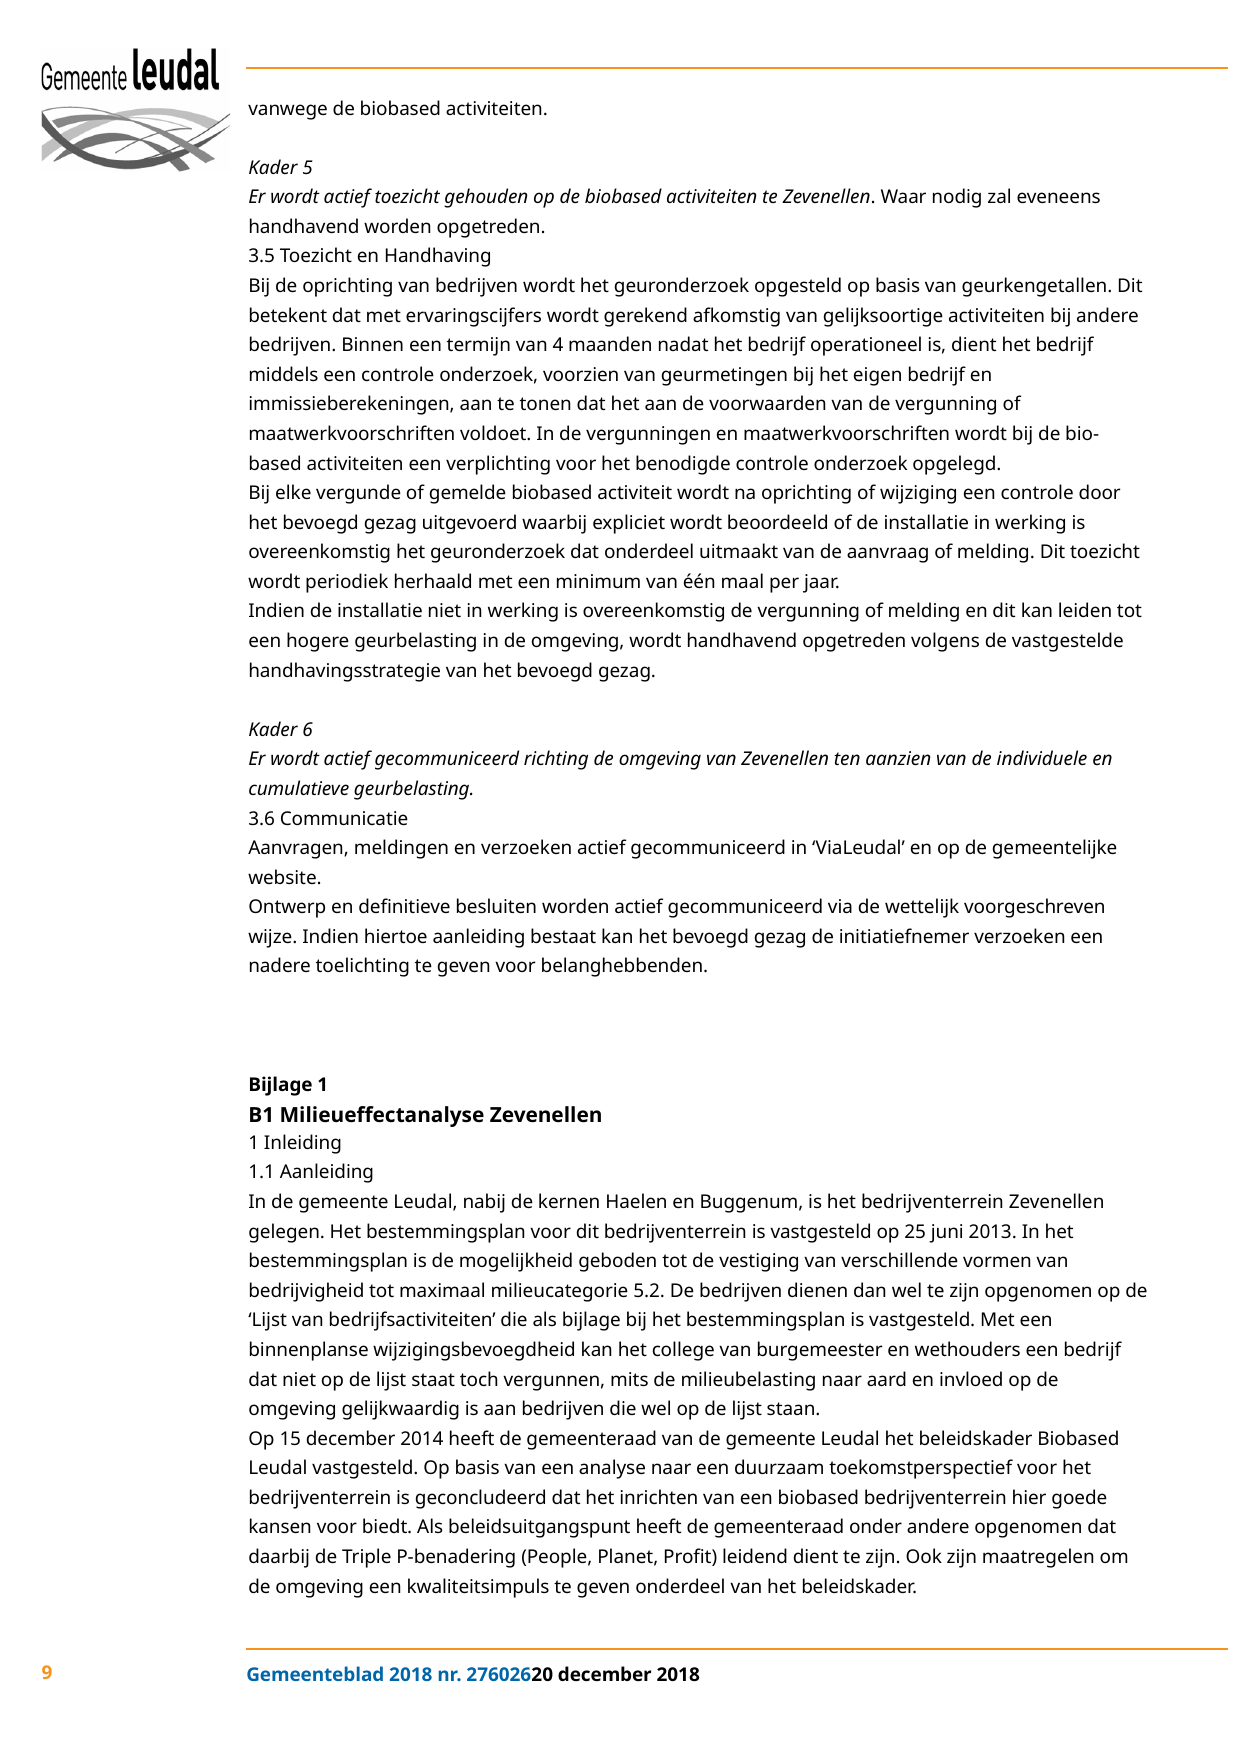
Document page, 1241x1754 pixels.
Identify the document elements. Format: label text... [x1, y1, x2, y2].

text 1 Inleiding [248, 1129, 1152, 1155]
text B1 Milieueffectanalyse Zevenellen [248, 1101, 1152, 1129]
text 3.6 Communicatie [248, 805, 1152, 831]
text Bij de oprichting van bedrijven wordt het geuronderzoek opgesteld op basis van geurkengetallen. Dit betekent dat met ervaringscijfers wordt gerekend afkomstig van gelijksoortige activiteiten bij andere bedrijven. Binnen een termijn van 4 maanden nadat het bedrijf operationeel is, dient het bedrijf middels een controle onderzoek, voorzien van geurmetingen bij het eigen bedrijf en immissieberekeningen, aan te tonen dat het aan de voorwaarden van de vergunning of maatwerkvoorschriften voldoet. In de vergunningen en maatwerkvoorschriften wordt bij de bio-based activiteiten een verplichting voor het benodigde controle onderzoek opgelegd. [248, 272, 1152, 476]
text Er wordt actief toezicht gehouden op de biobased activiteiten te Zevenellen. Waar nodig zal eveneens handhavend worden opgetreden. [248, 183, 1152, 239]
text vanwege de biobased activiteiten. [248, 95, 1152, 121]
text Kader 6 [248, 716, 1152, 742]
text Kader 5 [248, 154, 1152, 180]
picture [41, 47, 231, 172]
text 1.1 Aanleiding [248, 1159, 1152, 1184]
text Op 15 december 2014 heeft de gemeenteraad van de gemeente Leudal het beleidskader Biobased Leudal vastgesteld. Op basis van een analyse naar een duurzaam toekomstperspectief voor het bedrijventerrein is geconcludeerd dat het inrichten van een biobased bedrijventerrein hier goede kansen voor biedt. Als beleidsuitgangspunt heeft de gemeenteraad onder andere opgenomen dat daarbij de Triple P-benadering (People, Planet, Profit) leidend dient te zijn. Ook zijn maatregelen om de omgeving een kwaliteitsimpuls te geven onderdeel van het beleidskader. [248, 1425, 1152, 1598]
text Indien de installatie niet in werking is overeenkomstig de vergunning of melding en dit kan leiden tot een hogere geurbelasting in de omgeving, wordt handhavend opgetreden volgens de vastgestelde handhavingsstrategie van het bevoegd gezag. [248, 598, 1152, 683]
text Er wordt actief gecommuniceerd richting de omgeving van Zevenellen ten aanzien van de individuele en cumulatieve geurbelasting. [248, 746, 1152, 801]
text Aanvragen, meldingen en verzoeken actief gecommuniceerd in ‘ViaLeudal’ en op de gemeentelijke website. [248, 834, 1152, 890]
text Bij elke vergunde of gemelde biobased activiteit wordt na oprichting of wijziging een controle door het bevoegd gezag uitgevoerd waarbij expliciet wordt beoordeeld of de installatie in werking is overeenkomstig het geuronderzoek dat onderdeel uitmaakt van de aanvraag of melding. Dit toezicht wordt periodiek herhaald met een minimum van één maal per jaar. [248, 479, 1152, 594]
text In de gemeente Leudal, nabij de kernen Haelen en Buggenum, is het bedrijventerrein Zevenellen gelegen. Het bestemmingsplan voor dit bedrijventerrein is vastgesteld op 25 juni 2013. In het bestemmingsplan is de mogelijkheid geboden tot de vestiging van verschillende vormen van bedrijvigheid tot maximaal milieucategorie 5.2. De bedrijven dienen dan wel te zijn opgenomen op de ‘Lijst van bedrijfsactiviteiten’ die als bijlage bij het bestemmingsplan is vastgesteld. Met een binnenplanse wijzigingsbevoegdheid kan het college van burgemeester en wethouders een bedrijf dat niet op de lijst staat toch vergunnen, mits de milieubelasting naar aard en invloed op de omgeving gelijkwaardig is aan bedrijven die wel op de lijst staan. [248, 1188, 1152, 1421]
text 3.5 Toezicht en Handhaving [248, 243, 1152, 268]
text Bijlage 1 [248, 1071, 1152, 1097]
text Ontwerp en definitieve besluiten worden actief gecommuniceerd via de wettelijk voorgeschreven wijze. Indien hiertoe aanleiding bestaat kan het bevoegd gezag de initiatiefnemer verzoeken een nadere toelichting te geven voor belanghebbenden. [248, 893, 1152, 978]
